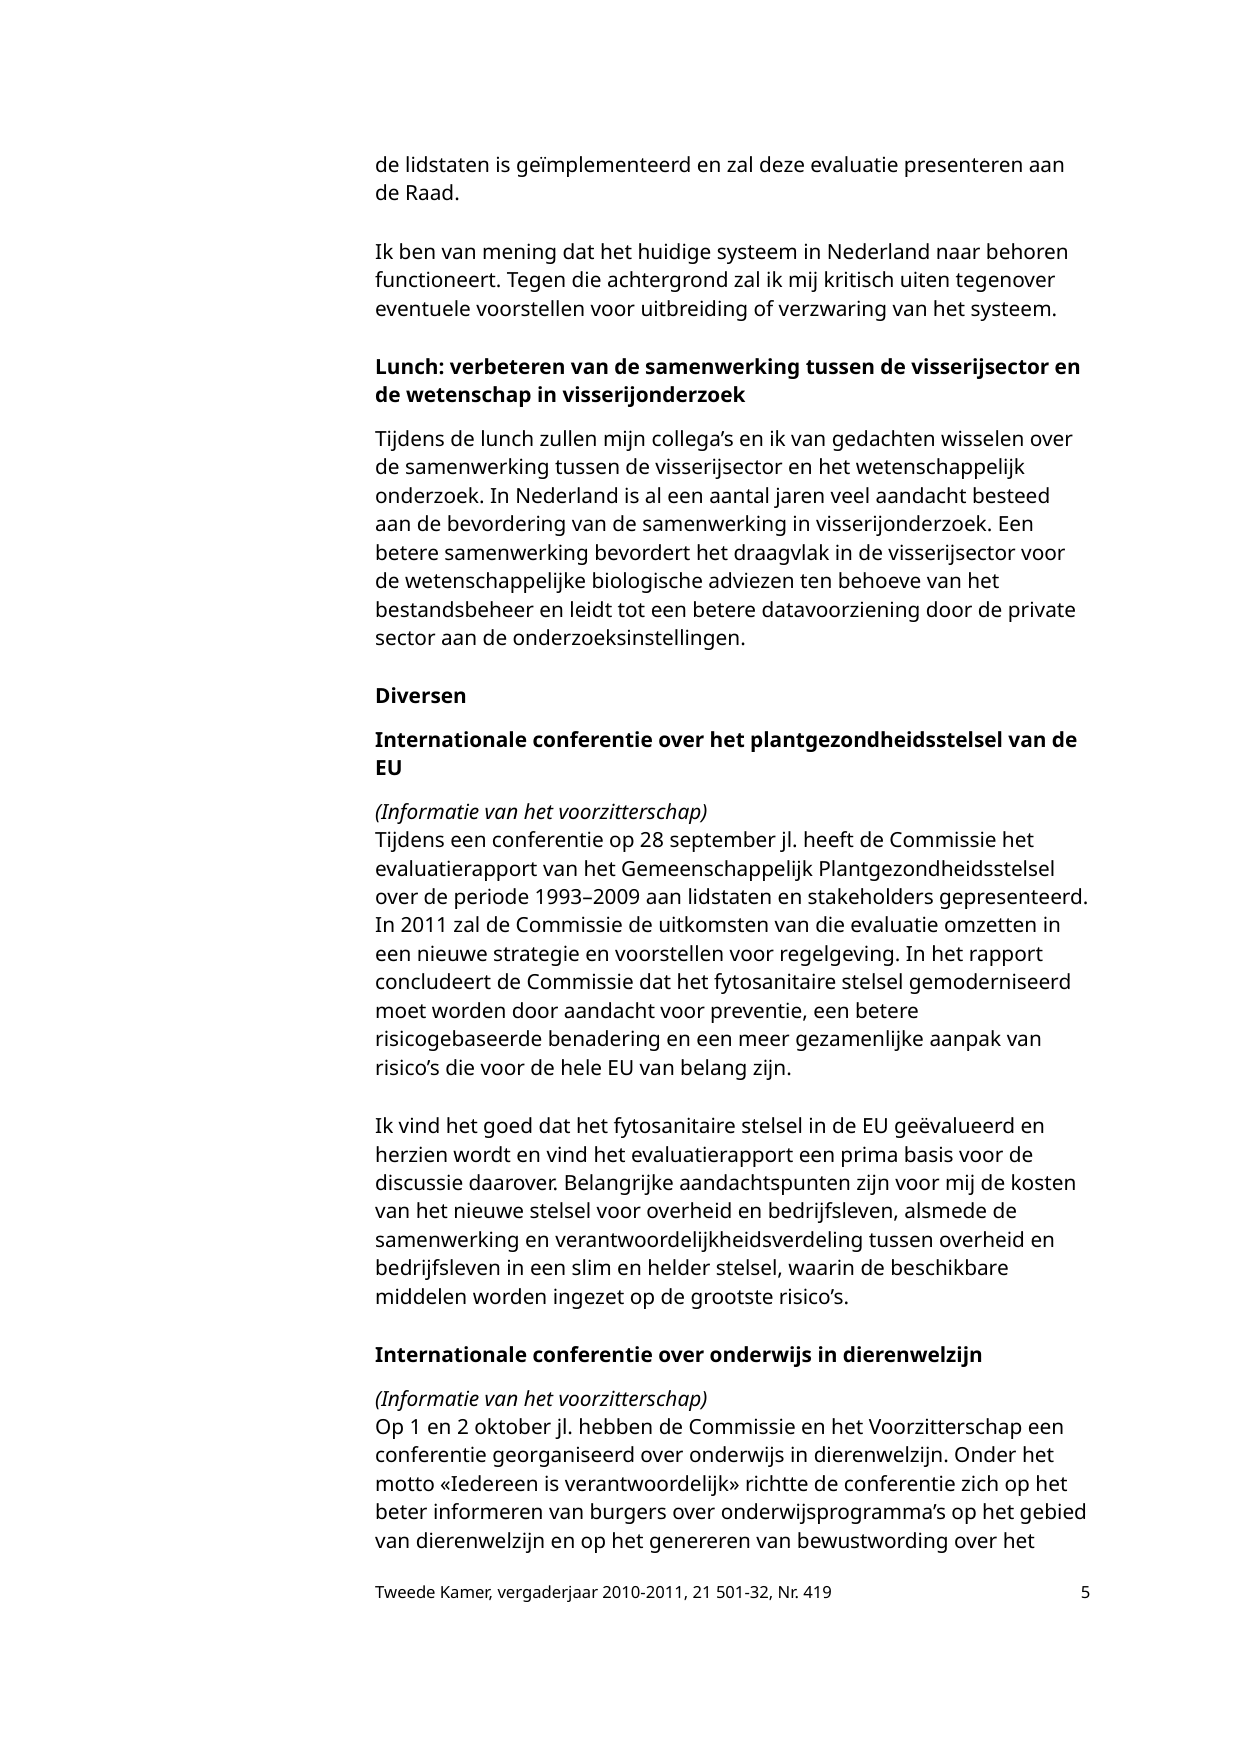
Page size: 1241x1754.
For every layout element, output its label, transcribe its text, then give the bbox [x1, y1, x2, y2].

text Tijdens de lunch zullen mijn collega’s en ik van gedachten wisselen over de samenwerking tussen de visserijsector en het wetenschappelijk onderzoek. In Nederland is al een aantal jaren veel aandacht besteed aan de bevordering van de samenwerking in visserijonderzoek. Een betere samenwerking bevordert het draagvlak in de visserijsector voor de wetenschappelijke biologische adviezen ten behoeve van het bestandsbeheer en leidt tot een betere datavoorziening door de private sector aan de onderzoeksinstellingen. [375, 424, 1090, 652]
text (Informatie van het voorzitterschap) [375, 1384, 1090, 1412]
text (Informatie van het voorzitterschap) [375, 797, 1090, 825]
text Diversen [375, 682, 1090, 710]
text Ik vind het goed dat het fytosanitaire stelsel in de EU geëvalueerd en herzien wordt en vind het evaluatierapport een prima basis voor de discussie daarover. Belangrijke aandachtspunten zijn voor mij de kosten van het nieuwe stelsel voor overheid en bedrijfsleven, alsmede de samenwerking en verantwoordelijkheidsverdeling tussen overheid en bedrijfsleven in een slim en helder stelsel, waarin de beschikbare middelen worden ingezet op de grootste risico’s. [375, 1111, 1090, 1310]
text de lidstaten is geïmplementeerd en zal deze evaluatie presenteren aan de Raad. [375, 150, 1090, 207]
text Lunch: verbeteren van de samenwerking tussen de visserijsector en de wetenschap in visserijonderzoek [375, 352, 1090, 409]
text Internationale conferentie over onderwijs in dierenwelzijn [375, 1340, 1090, 1369]
text Tijdens een conferentie op 28 september jl. heeft de Commissie het evaluatierapport van het Gemeenschappelijk Plantgezondheidsstelsel over de periode 1993–2009 aan lidstaten en stakeholders gepresenteerd. In 2011 zal de Commissie de uitkomsten van die evaluatie omzetten in een nieuwe strategie en voorstellen voor regelgeving. In het rapport concludeert de Commissie dat het fytosanitaire stelsel gemoderniseerd moet worden door aandacht voor preventie, een betere risicogebaseerde benadering en een meer gezamenlijke aanpak van risico’s die voor de hele EU van belang zijn. [375, 825, 1090, 1081]
text Internationale conferentie over het plantgezondheidsstelsel van de EU [375, 725, 1090, 782]
text Ik ben van mening dat het huidige systeem in Nederland naar behoren functioneert. Tegen die achtergrond zal ik mij kritisch uiten tegenover eventuele voorstellen voor uitbreiding of verzwaring van het systeem. [375, 237, 1090, 322]
text Op 1 en 2 oktober jl. hebben de Commissie en het Voorzitterschap een conferentie georganiseerd over onderwijs in dierenwelzijn. Onder het motto «Iedereen is verantwoordelijk» richtte de conferentie zich op het beter informeren van burgers over onderwijsprogramma’s op het gebied van dierenwelzijn en op het genereren van bewustwording over het [375, 1412, 1090, 1554]
